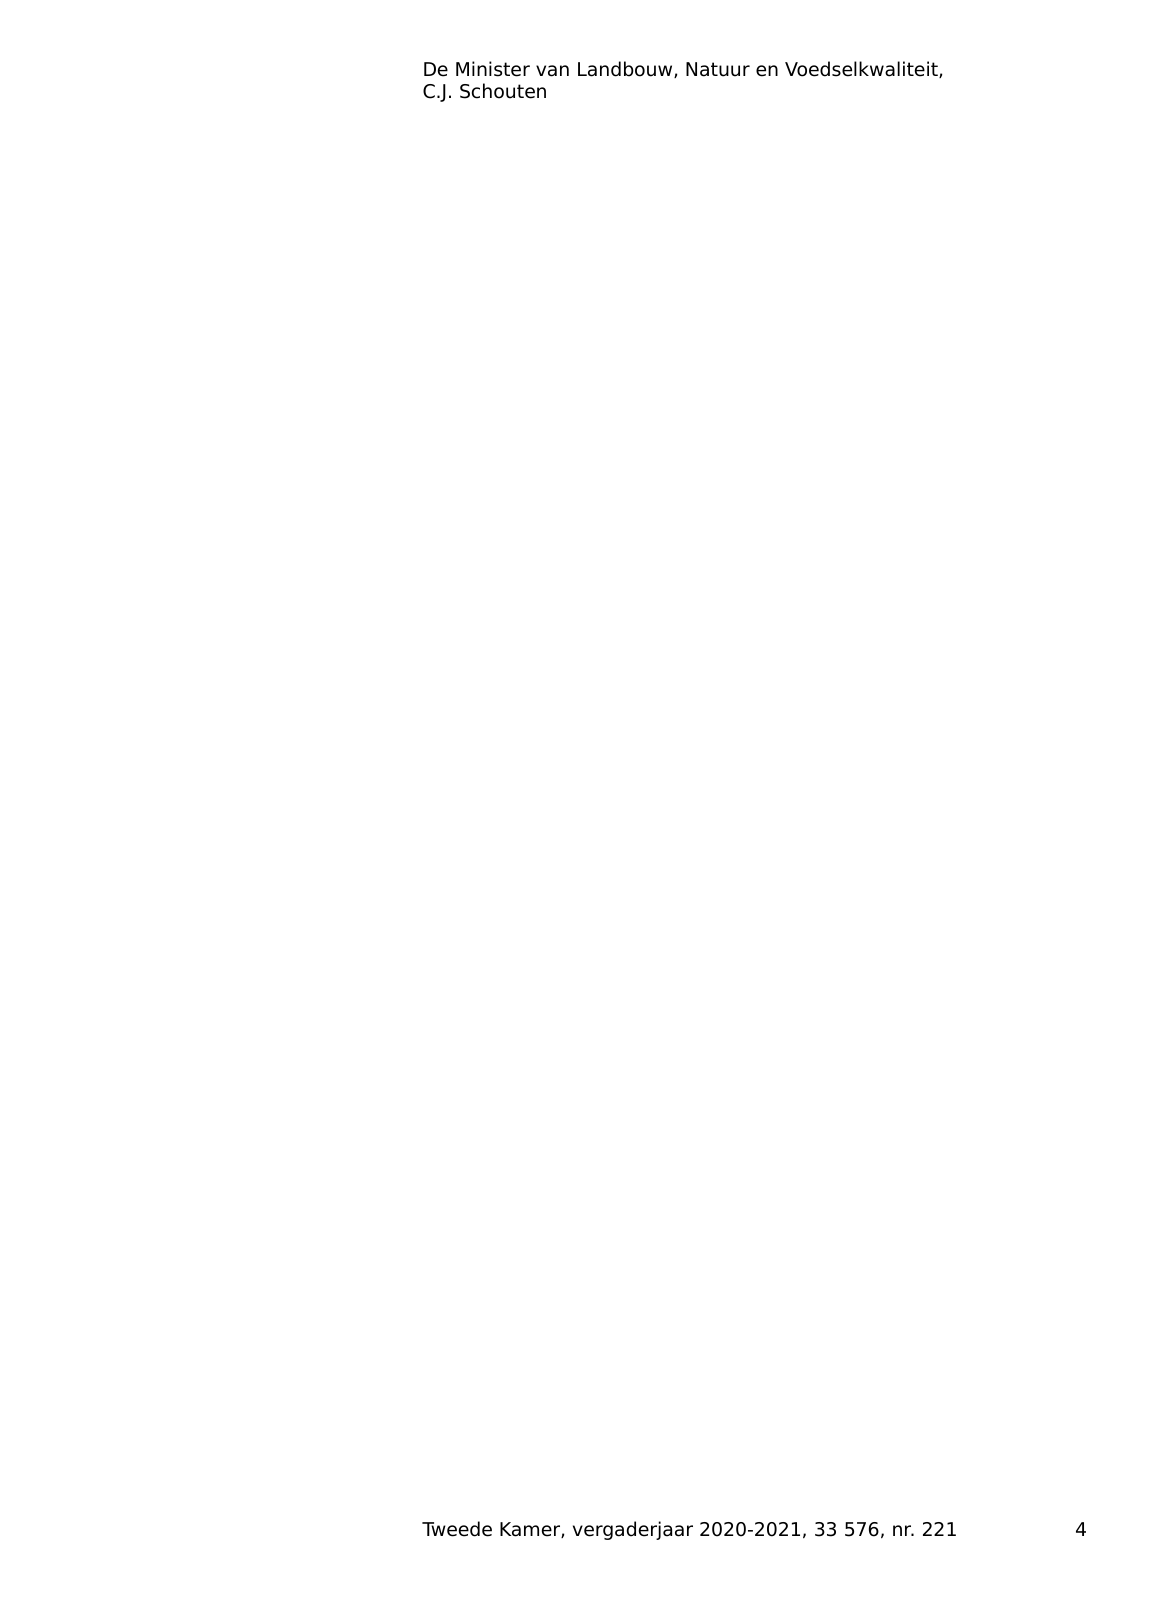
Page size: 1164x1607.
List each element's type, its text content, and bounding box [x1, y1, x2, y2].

text De Minister van Landbouw, Natuur en Voedselkwaliteit, C.J. Schouten [422, 59, 1087, 103]
